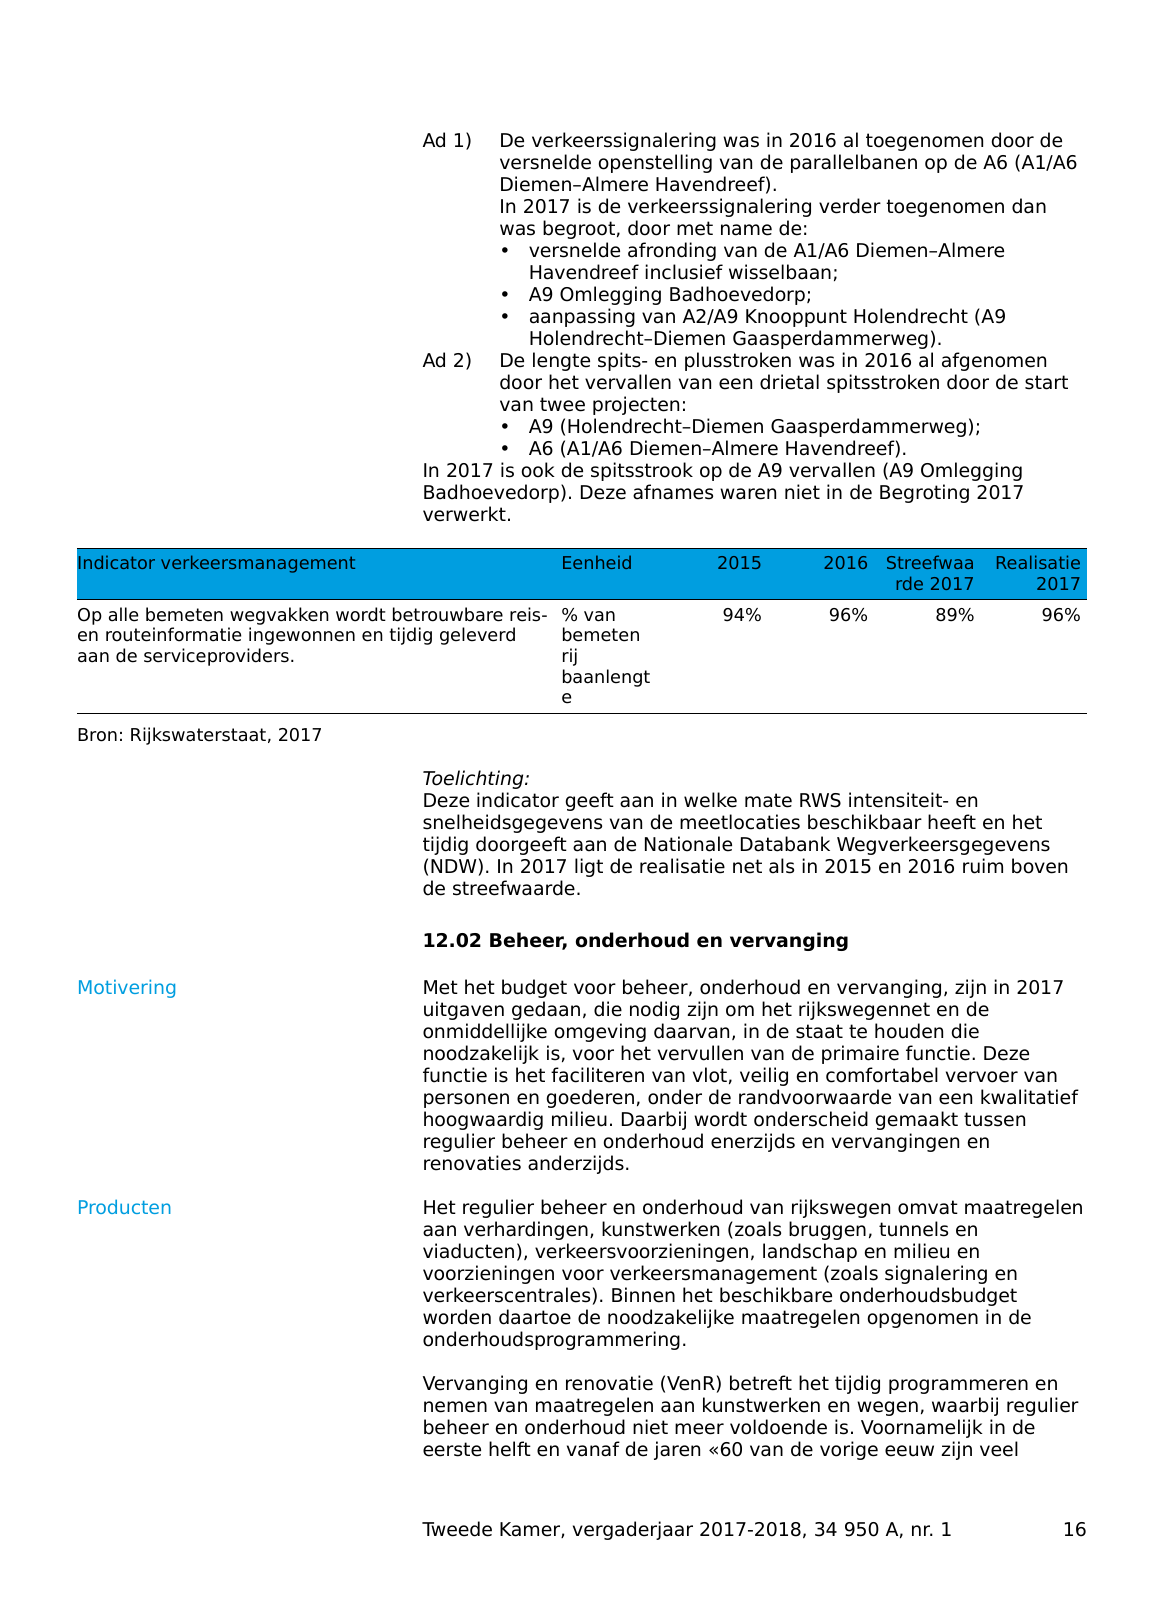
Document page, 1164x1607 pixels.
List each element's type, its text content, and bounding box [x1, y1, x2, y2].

text Ad 2) De lengte spits- en plusstroken was in 2016 al afgenomen door het vervallen van een drietal spitsstroken door de start van twee projecten: [422, 350, 1087, 416]
text Met het budget voor beheer, onderhoud en vervanging, zijn in 2017 uitgaven gedaan, die nodig zijn om het rijkswegennet en de onmiddellijke omgeving daarvan, in de staat te houden die noodzakelijk is, voor het vervullen van de primaire functie. Deze functie is het faciliteren van vlot, veilig en comfortabel vervoer van personen en goederen, onder de randvoorwaarde van een kwalitatief hoogwaardig milieu. Daarbij wordt onderscheid gemaakt tussen regulier beheer en onderhoud enerzijds en vervangingen en renovaties anderzijds. [422, 977, 1087, 1175]
text Vervanging en renovatie (VenR) betreft het tijdig programmeren en nemen van maatregelen aan kunstwerken en wegen, waarbij regulier beheer en onderhoud niet meer voldoende is. Voornamelijk in de eerste helft en vanaf de jaren «60 van de vorige eeuw zijn veel [422, 1373, 1087, 1461]
text Motivering [77, 977, 399, 999]
text • versnelde afronding van de A1/A6 Diemen–Almere Havendreef inclusief wisselbaan; [499, 240, 1087, 284]
table_header Streefwaarde 2017 [874, 549, 980, 599]
text Ad 1) De verkeerssignalering was in 2016 al toegenomen door de versnelde openstelling van de parallelbanen op de A6 (A1/A6 Diemen–Almere Havendreef). [422, 130, 1087, 196]
text Deze indicator geeft aan in welke mate RWS intensiteit- en snelheidsgegevens van de meetlocaties beschikbaar heeft en het tijdig doorgeeft aan de Nationale Databank Wegverkeersgegevens (NDW). In 2017 ligt de realisatie net als in 2015 en 2016 ruim boven de streefwaarde. [422, 790, 1087, 900]
table_header Eenheid [555, 549, 661, 599]
subtitle 12.02 Beheer, onderhoud en vervanging [422, 930, 1087, 952]
text • A9 (Holendrecht–Diemen Gaasperdammerweg); [499, 416, 1087, 438]
text In 2017 is ook de spitsstrook op de A9 vervallen (A9 Omlegging Badhoevedorp). Deze afnames waren niet in de Begroting 2017 verwerkt. [422, 459, 1087, 526]
table_header Indicator verkeersmanagement [77, 549, 555, 599]
table_cell % van bemeten rij baanlengte [555, 600, 661, 713]
table_cell 94% [661, 600, 768, 713]
table_header 2015 [661, 549, 768, 599]
text Het regulier beheer en onderhoud van rijkswegen omvat maatregelen aan verhardingen, kunstwerken (zoals bruggen, tunnels en viaducten), verkeersvoorzieningen, landschap en milieu en voorzieningen voor verkeersmanagement (zoals signalering en verkeerscentrales). Binnen het beschikbare onderhoudsbudget worden daartoe de noodzakelijke maatregelen opgenomen in de onderhoudsprogrammering. [422, 1197, 1087, 1351]
table_cell 89% [874, 600, 980, 713]
text Toelichting: [422, 768, 1087, 790]
table_cell 96% [768, 600, 874, 713]
text • A9 Omlegging Badhoevedorp; [499, 284, 1087, 306]
table_header Realisatie 2017 [980, 549, 1087, 599]
text • aanpassing van A2/A9 Knooppunt Holendrecht (A9 Holendrecht–Diemen Gaasperdammerweg). [499, 306, 1087, 350]
table_header 2016 [768, 549, 874, 599]
text Producten [77, 1197, 399, 1219]
table_cell Op alle bemeten wegvakken wordt betrouwbare reis- en routeinformatie ingewonnen en tijdig geleverd aan de serviceproviders. [77, 600, 555, 713]
table_cell Bron: Rijkswaterstaat, 2017 [77, 714, 1087, 746]
table_cell 96% [980, 600, 1087, 713]
text • A6 (A1/A6 Diemen–Almere Havendreef). [499, 438, 1087, 459]
text In 2017 is de verkeerssignalering verder toegenomen dan was begroot, door met name de: [499, 196, 1087, 240]
